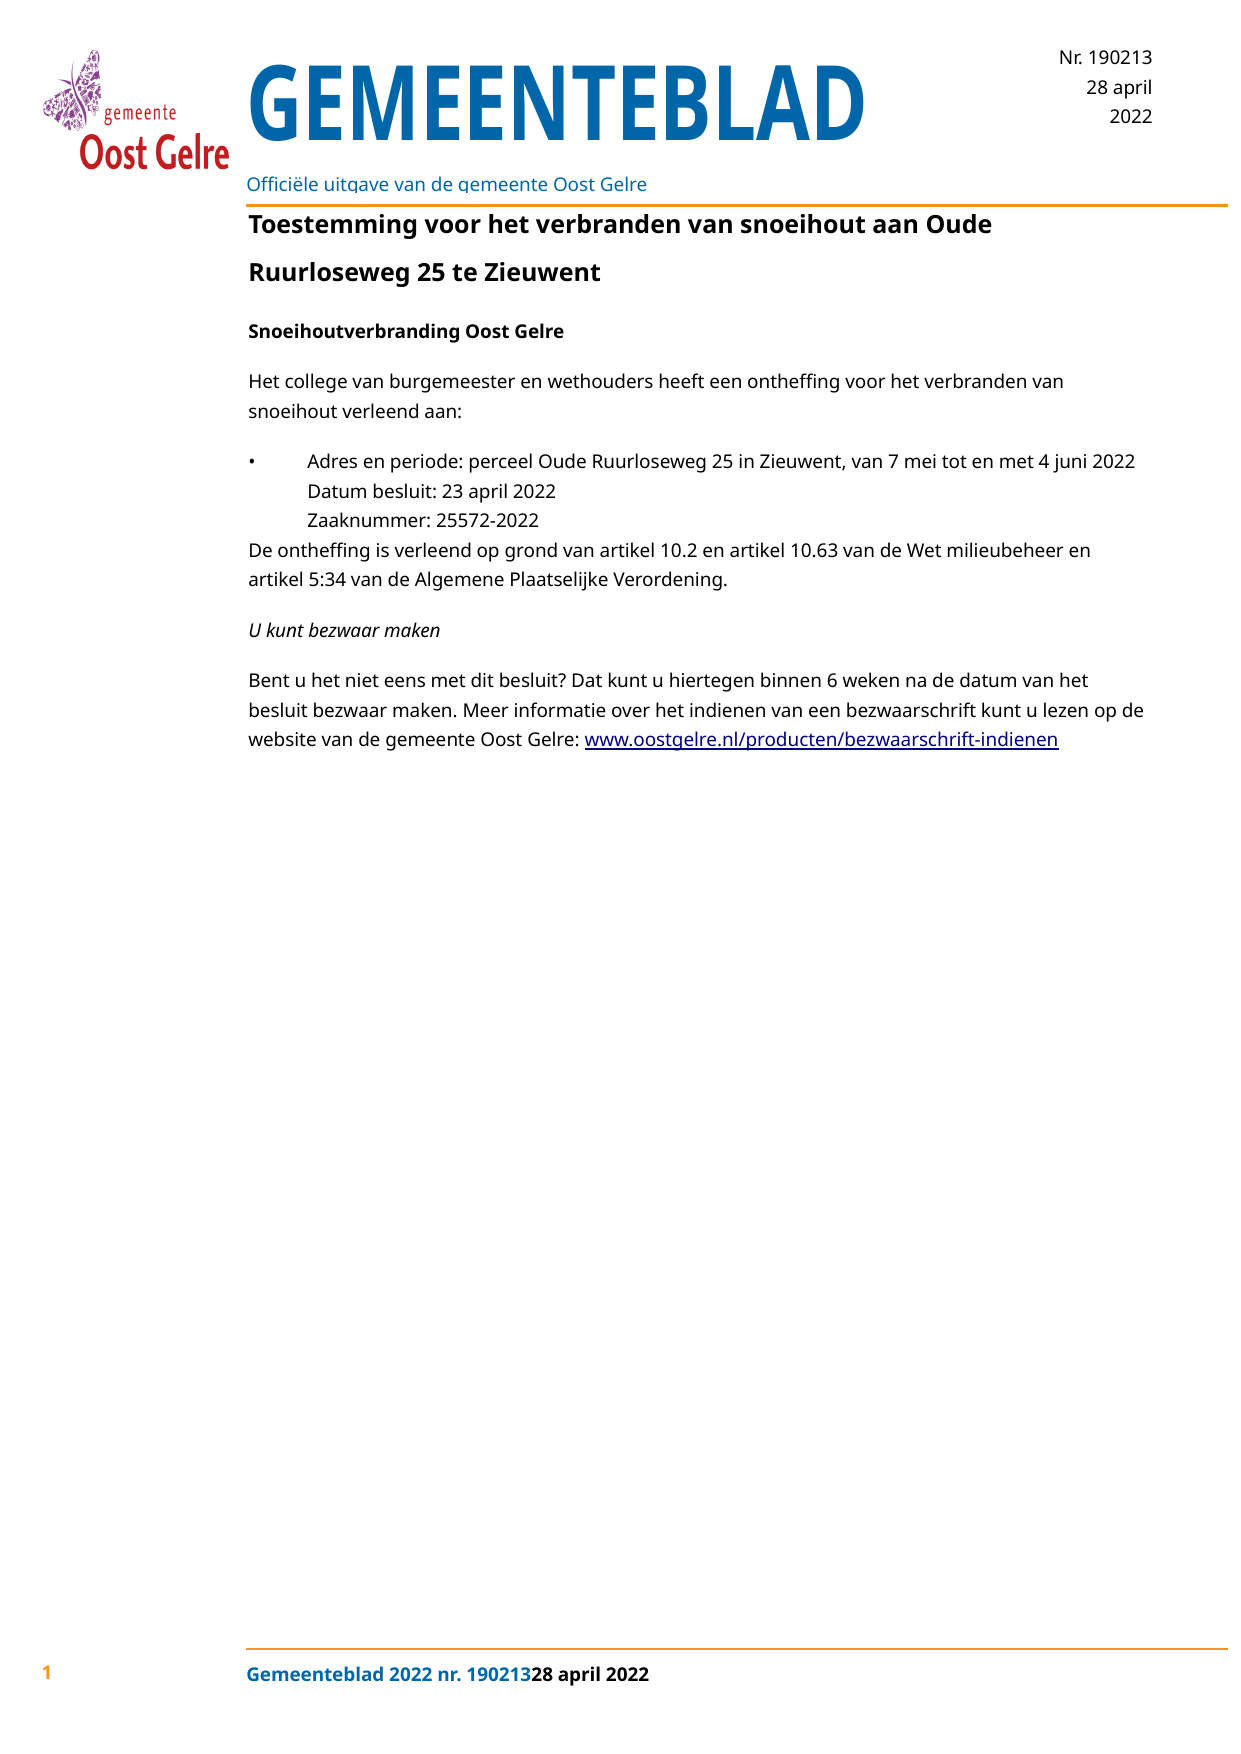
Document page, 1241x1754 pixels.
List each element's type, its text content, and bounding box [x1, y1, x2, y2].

list Adres en periode: perceel Oude Ruurloseweg 25 in Zieuwent, van 7 mei tot en met 4 juni 2022 [248, 448, 1152, 474]
list Zaaknummer: 25572-2022 [248, 507, 1152, 533]
picture [41, 47, 231, 172]
text Toestemming voor het verbranden van snoeihout aan Oude Ruurloseweg 25 te Zieuwent [248, 207, 1152, 288]
text Snoeihoutverbranding Oost Gelre [248, 318, 1152, 344]
text De ontheffing is verleend op grond van artikel 10.2 en artikel 10.63 van de Wet milieubeheer en artikel 5:34 van de Algemene Plaatselijke Verordening. [248, 537, 1152, 592]
list Datum besluit: 23 april 2022 [248, 478, 1152, 504]
text Bent u het niet eens met dit besluit? Dat kunt u hiertegen binnen 6 weken na de datum van het besluit bezwaar maken. Meer informatie over het indienen van een bezwaarschrift kunt u lezen op de website van de gemeente Oost Gelre: www.oostgelre.nl/producten/bezwaarschrift-indienen [248, 667, 1152, 752]
text U kunt bezwaar maken [248, 617, 1152, 643]
text Het college van burgemeester en wethouders heeft een ontheffing voor het verbranden van snoeihout verleend aan: [248, 368, 1152, 424]
